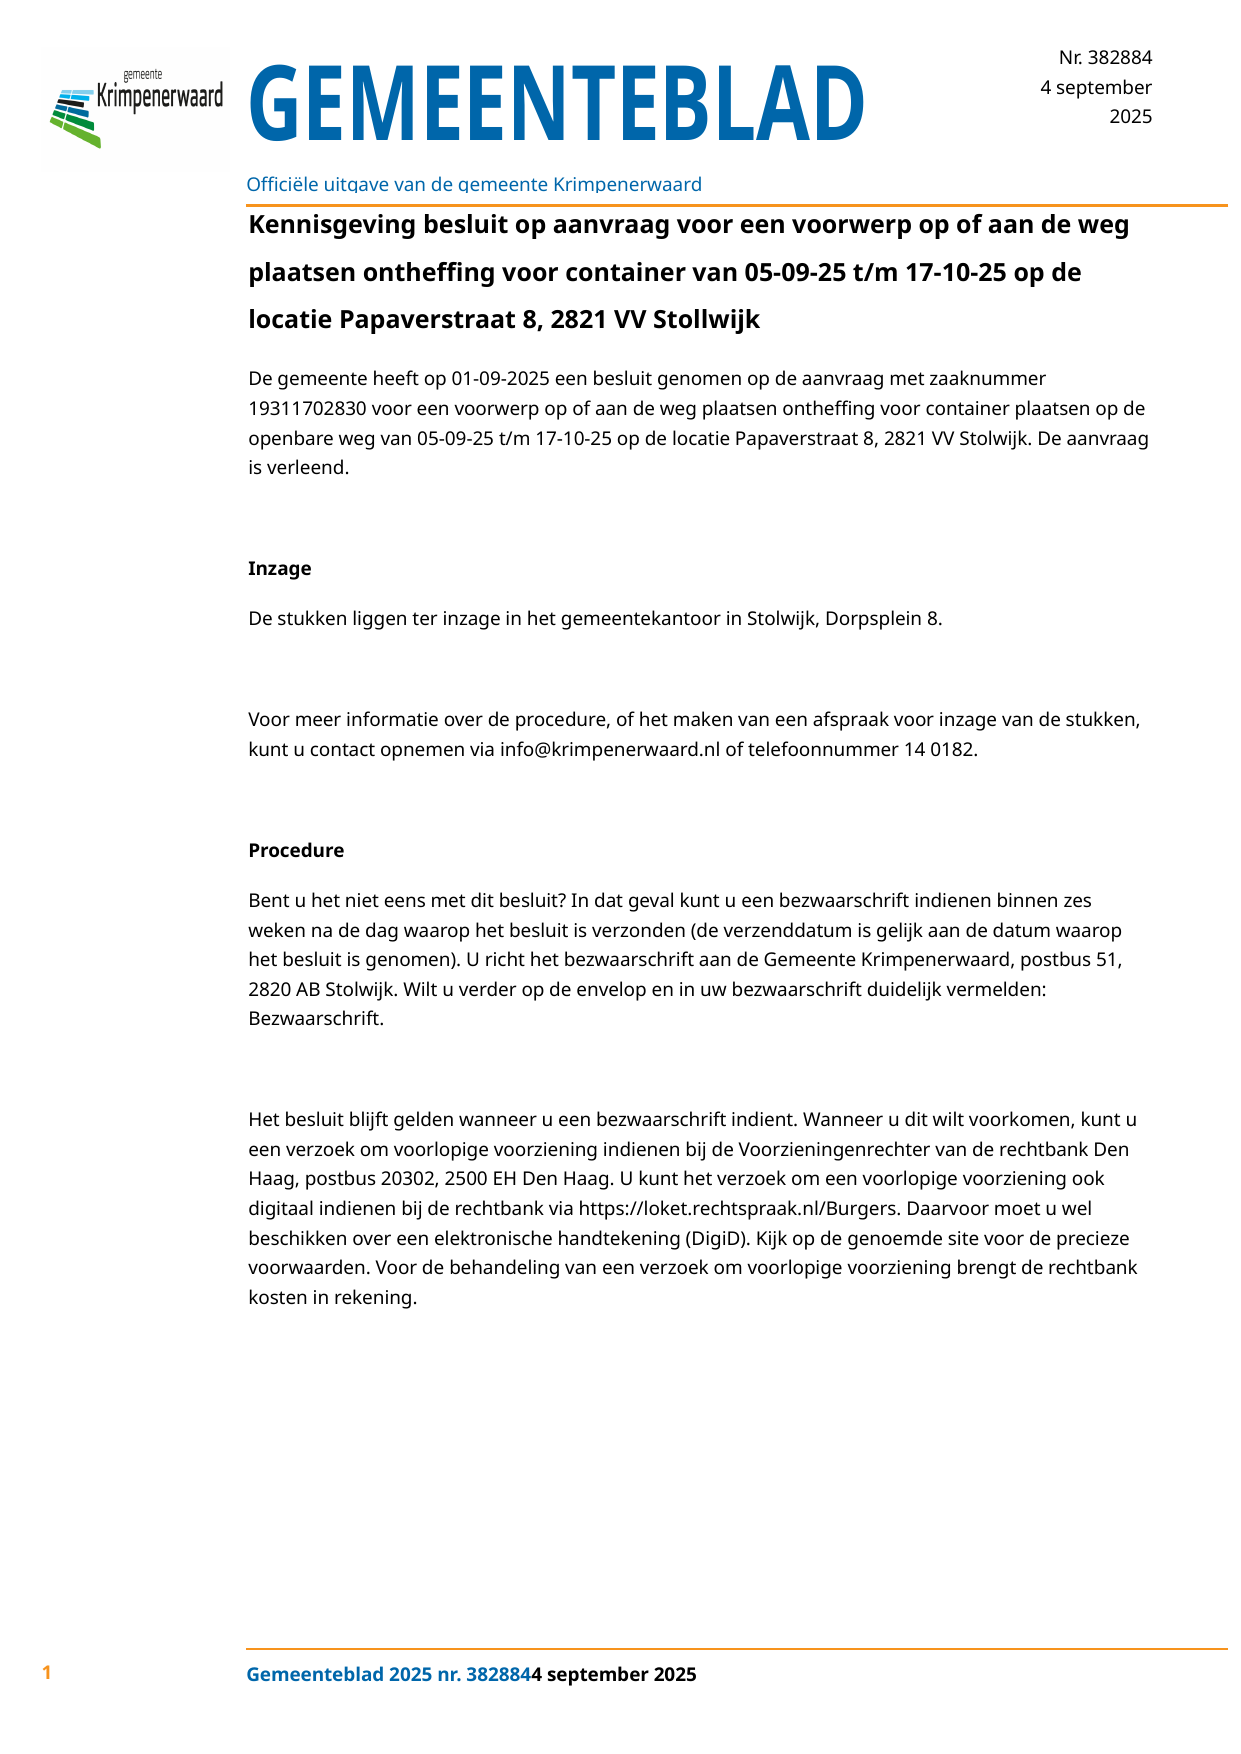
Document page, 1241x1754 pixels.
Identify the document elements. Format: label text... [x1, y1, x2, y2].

text Het besluit blijft gelden wanneer u een bezwaarschrift indient. Wanneer u dit wilt voorkomen, kunt u een verzoek om voorlopige voorziening indienen bij de Voorzieningenrechter van de rechtbank Den Haag, postbus 20302, 2500 EH Den Haag. U kunt het verzoek om een voorlopige voorziening ook digitaal indienen bij de rechtbank via https://loket.rechtspraak.nl/Burgers. Daarvoor moet u wel beschikken over een elektronische handtekening (DigiD). Kijk op de genoemde site voor de precieze voorwaarden. Voor de behandeling van een verzoek om voorlopige voorziening brengt de rechtbank kosten in rekening. [248, 1106, 1152, 1309]
picture [41, 47, 231, 172]
text Inzage [248, 555, 1152, 581]
text De stukken liggen ter inzage in het gemeentekantoor in Stolwijk, Dorpsplein 8. [248, 606, 1152, 631]
text Kennisgeving besluit op aanvraag voor een voorwerp op of aan de weg plaatsen ontheffing voor container van 05-09-25 t/m 17-10-25 op de locatie Papaverstraat 8, 2821 VV Stollwijk [248, 207, 1152, 336]
text Procedure [248, 837, 1152, 862]
text De gemeente heeft op 01-09-2025 een besluit genomen op de aanvraag met zaaknummer 19311702830 voor een voorwerp op of aan de weg plaatsen ontheffing voor container plaatsen op de openbare weg van 05-09-25 t/m 17-10-25 op de locatie Papaverstraat 8, 2821 VV Stolwijk. De aanvraag is verleend. [248, 366, 1152, 480]
text Bent u het niet eens met dit besluit? In dat geval kunt u een bezwaarschrift indienen binnen zes weken na de dag waarop het besluit is verzonden (de verzenddatum is gelijk aan de datum waarop het besluit is genomen). U richt het bezwaarschrift aan de Gemeente Krimpenerwaard, postbus 51, 2820 AB Stolwijk. Wilt u verder op de envelop en in uw bezwaarschrift duidelijk vermelden: Bezwaarschrift. [248, 887, 1152, 1031]
text Voor meer informatie over de procedure, of het maken van een afspraak voor inzage van de stukken, kunt u contact opnemen via info@krimpenerwaard.nl of telefoonnummer 14 0182. [248, 706, 1152, 762]
